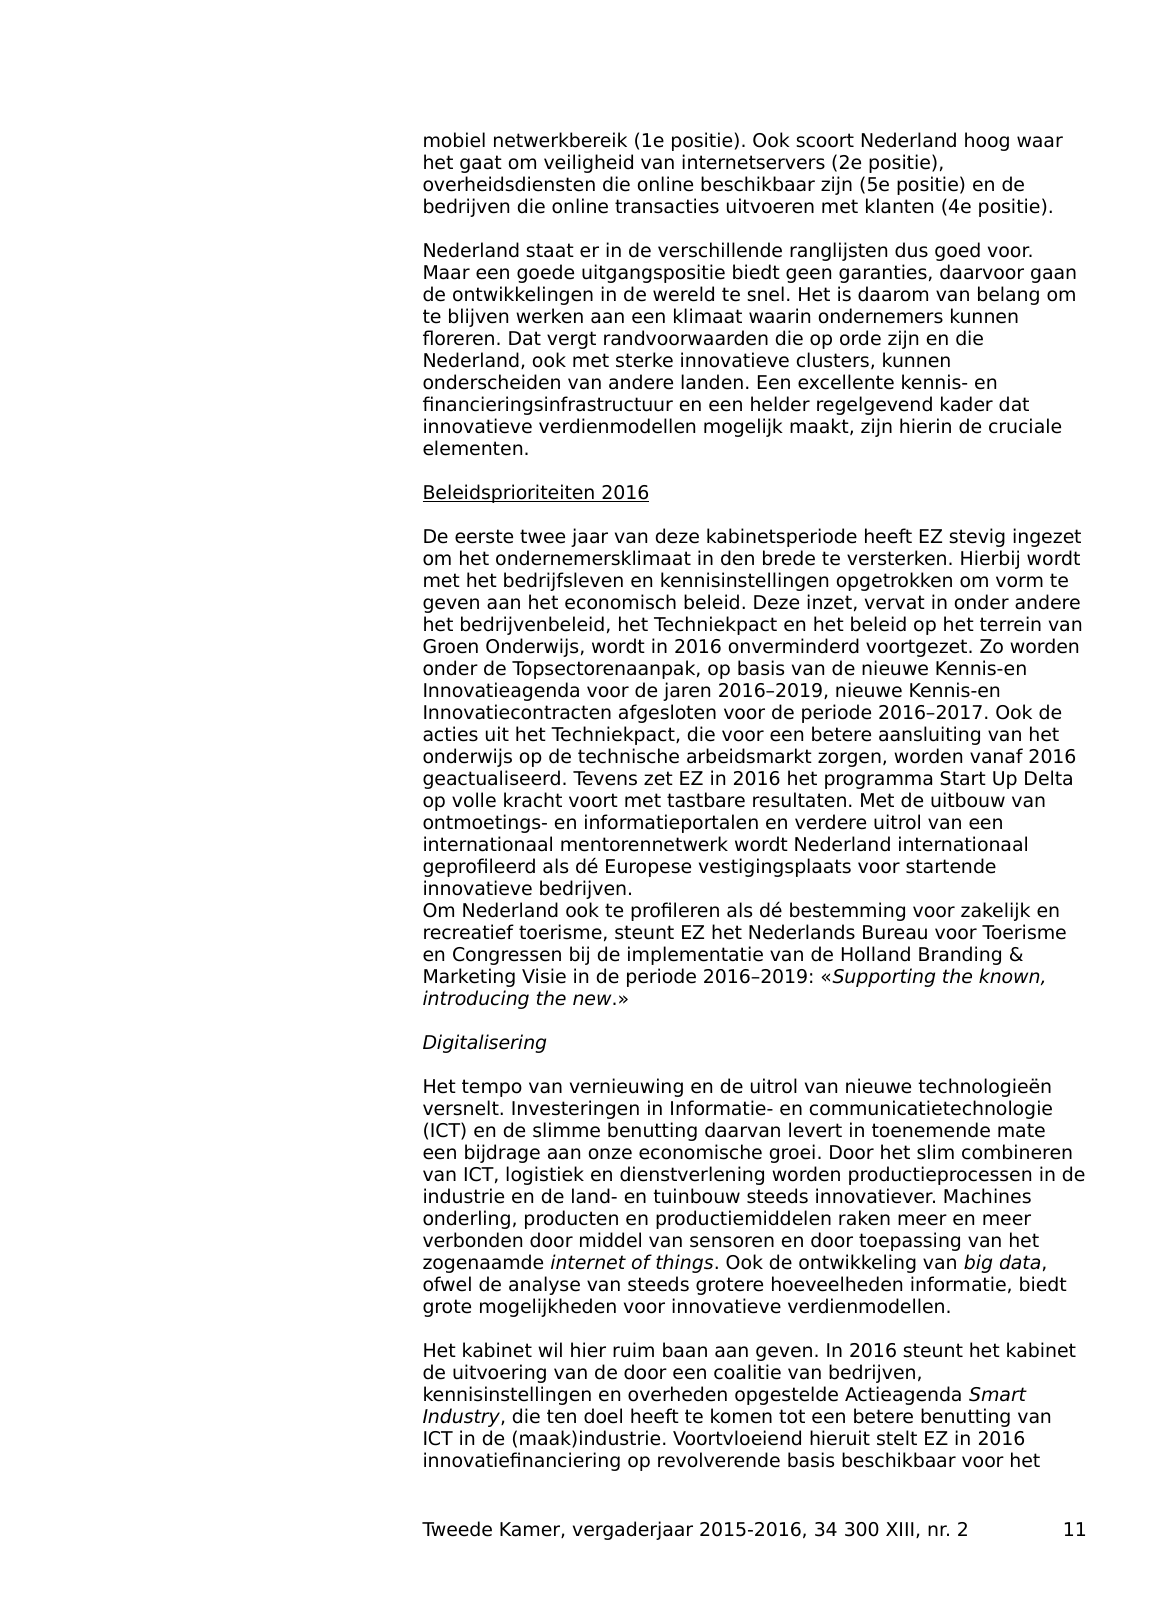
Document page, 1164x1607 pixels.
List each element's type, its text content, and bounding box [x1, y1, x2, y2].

text Om Nederland ook te profileren als dé bestemming voor zakelijk en recreatief toerisme, steunt EZ het Nederlands Bureau voor Toerisme en Congressen bij de implementatie van de Holland Branding & Marketing Visie in de periode 2016–2019: «Supporting the known, introducing the new.» [422, 900, 1087, 1010]
text mobiel netwerkbereik (1e positie). Ook scoort Nederland hoog waar het gaat om veiligheid van internetservers (2e positie), overheidsdiensten die online beschikbaar zijn (5e positie) en de bedrijven die online transacties uitvoeren met klanten (4e positie). [422, 130, 1087, 218]
text Het kabinet wil hier ruim baan aan geven. In 2016 steunt het kabinet de uitvoering van de door een coalitie van bedrijven, kennisinstellingen en overheden opgestelde Actieagenda Smart Industry, die ten doel heeft te komen tot een betere benutting van ICT in de (maak)industrie. Voortvloeiend hieruit stelt EZ in 2016 innovatiefinanciering op revolverende basis beschikbaar voor het [422, 1340, 1087, 1472]
text Het tempo van vernieuwing en de uitrol van nieuwe technologieën versnelt. Investeringen in Informatie- en communicatietechnologie (ICT) en de slimme benutting daarvan levert in toenemende mate een bijdrage aan onze economische groei. Door het slim combineren van ICT, logistiek en dienstverlening worden productieprocessen in de industrie en de land- en tuinbouw steeds innovatiever. Machines onderling, producten en productiemiddelen raken meer en meer verbonden door middel van sensoren en door toepassing van het zogenaamde internet of things. Ook de ontwikkeling van big data, ofwel de analyse van steeds grotere hoeveelheden informatie, biedt grote mogelijkheden voor innovatieve verdienmodellen. [422, 1076, 1087, 1318]
text Nederland staat er in de verschillende ranglijsten dus goed voor. Maar een goede uitgangspositie biedt geen garanties, daarvoor gaan de ontwikkelingen in de wereld te snel. Het is daarom van belang om te blijven werken aan een klimaat waarin ondernemers kunnen floreren. Dat vergt randvoorwaarden die op orde zijn en die Nederland, ook met sterke innovatieve clusters, kunnen onderscheiden van andere landen. Een excellente kennis- en financieringsinfrastructuur en een helder regelgevend kader dat innovatieve verdienmodellen mogelijk maakt, zijn hierin de cruciale elementen. [422, 240, 1087, 460]
subtitle Beleidsprioriteiten 2016 [422, 482, 1087, 504]
subtitle Digitalisering [422, 1032, 1087, 1054]
text De eerste twee jaar van deze kabinetsperiode heeft EZ stevig ingezet om het ondernemersklimaat in den brede te versterken. Hierbij wordt met het bedrijfsleven en kennisinstellingen opgetrokken om vorm te geven aan het economisch beleid. Deze inzet, vervat in onder andere het bedrijvenbeleid, het Techniekpact en het beleid op het terrein van Groen Onderwijs, wordt in 2016 onverminderd voortgezet. Zo worden onder de Topsectorenaanpak, op basis van de nieuwe Kennis-en Innovatieagenda voor de jaren 2016–2019, nieuwe Kennis-en Innovatiecontracten afgesloten voor de periode 2016–2017. Ook de acties uit het Techniekpact, die voor een betere aansluiting van het onderwijs op de technische arbeidsmarkt zorgen, worden vanaf 2016 geactualiseerd. Tevens zet EZ in 2016 het programma Start Up Delta op volle kracht voort met tastbare resultaten. Met de uitbouw van ontmoetings- en informatieportalen en verdere uitrol van een internationaal mentorennetwerk wordt Nederland internationaal geprofileerd als dé Europese vestigingsplaats voor startende innovatieve bedrijven. [422, 526, 1087, 900]
